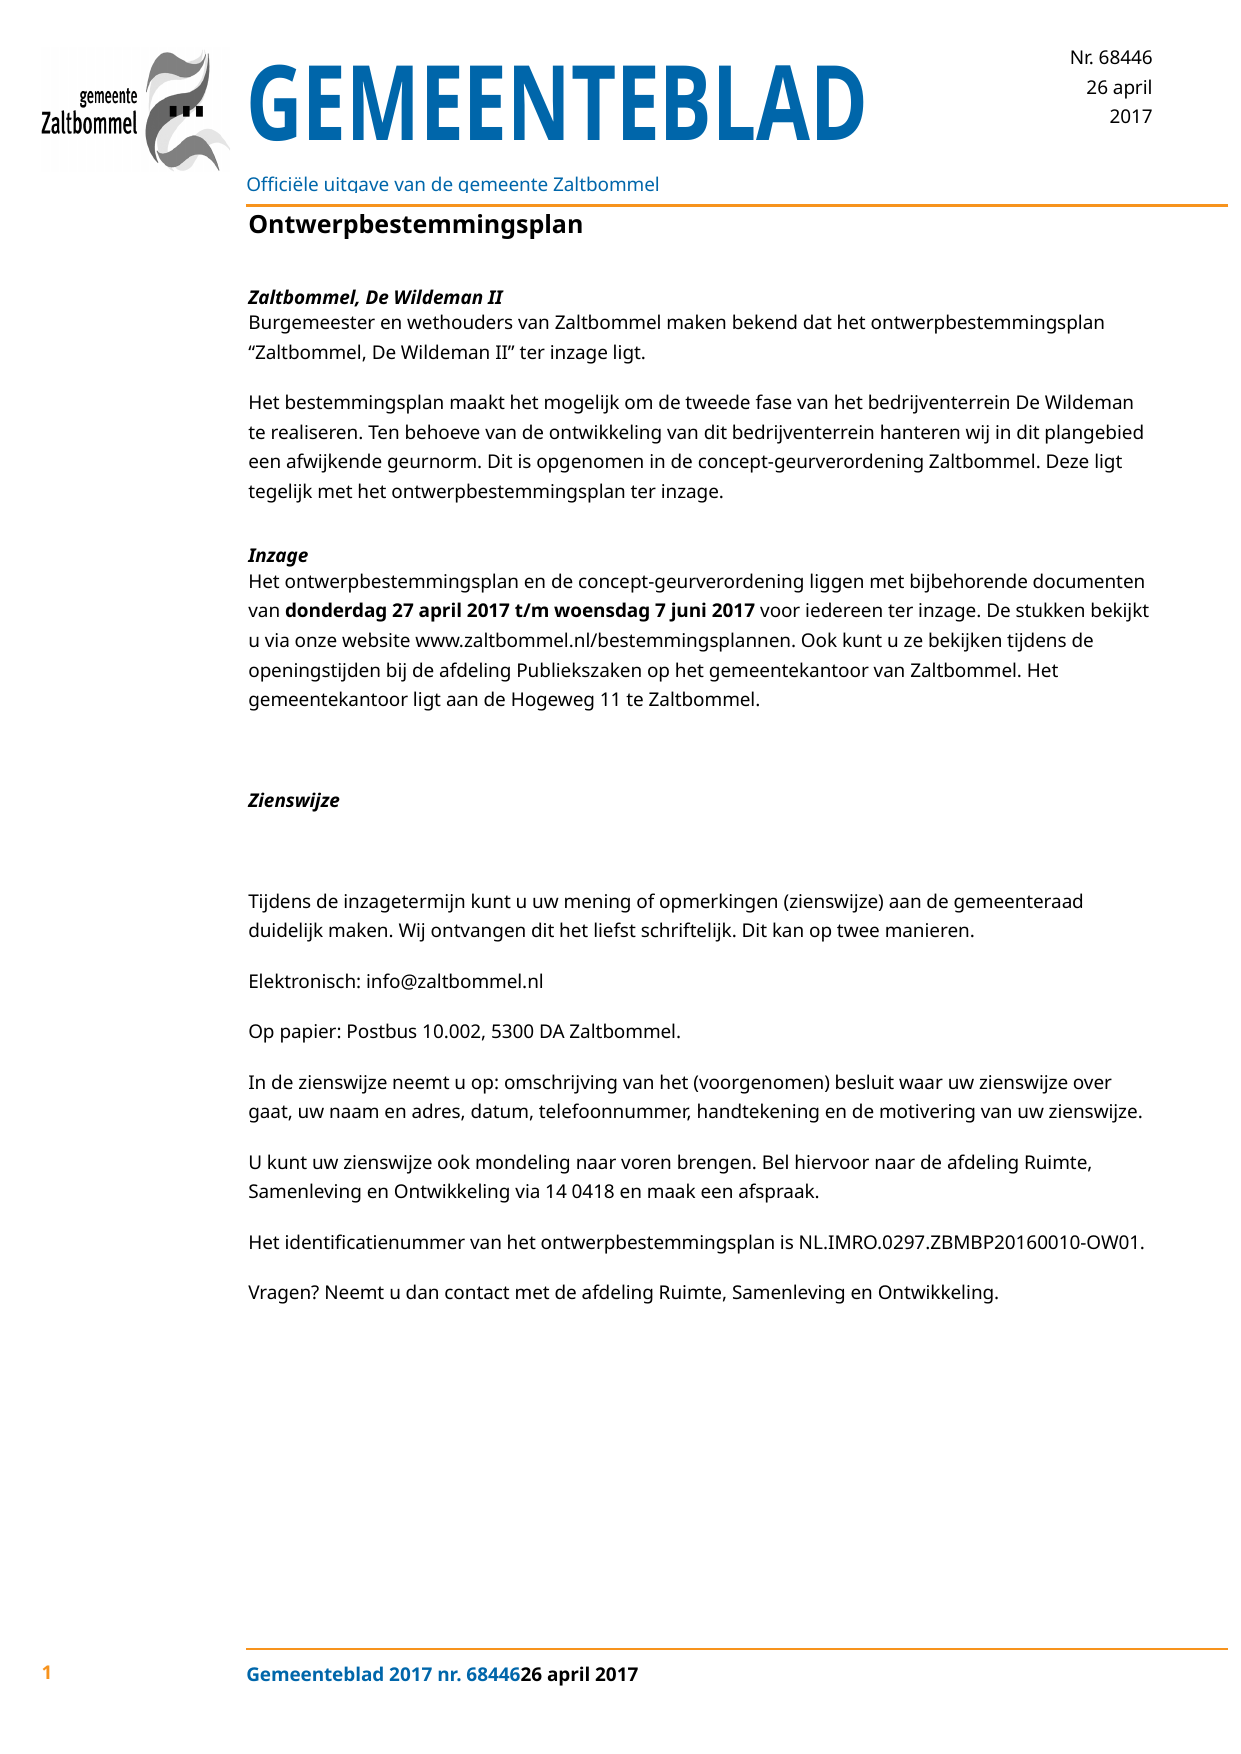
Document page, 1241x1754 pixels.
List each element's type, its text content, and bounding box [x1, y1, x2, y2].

text Het identificatienummer van het ontwerpbestemmingsplan is NL.IMRO.0297.ZBMBP20160010-OW01. [248, 1229, 1152, 1254]
text In de zienswijze neemt u op: omschrijving van het (voorgenomen) besluit waar uw zienswijze over gaat, uw naam en adres, datum, telefoonnummer, handtekening en de motivering van uw zienswijze. [248, 1069, 1152, 1124]
text Inzage [248, 542, 1152, 568]
text Zaltbommel, De Wildeman II [248, 284, 1152, 309]
text Ontwerpbestemmingsplan [248, 207, 1152, 241]
text Het bestemmingsplan maakt het mogelijk om de tweede fase van het bedrijventerrein De Wildeman te realiseren. Ten behoeve van de ontwikkeling van dit bedrijventerrein hanteren wij in dit plangebied een afwijkende geurnorm. Dit is opgenomen in de concept-geurverordening Zaltbommel. Deze ligt tegelijk met het ontwerpbestemmingsplan ter inzage. [248, 389, 1152, 504]
text Op papier: Postbus 10.002, 5300 DA Zaltbommel. [248, 1018, 1152, 1044]
text Zienswijze [248, 787, 1152, 813]
text Het ontwerpbestemmingsplan en de concept-geurverordening liggen met bijbehorende documenten van donderdag 27 april 2017 t/m woensdag 7 juni 2017 voor iedereen ter inzage. De stukken bekijkt u via onze website www.zaltbommel.nl/bestemmingsplannen. Ook kunt u ze bekijken tijdens de openingstijden bij de afdeling Publiekszaken op het gemeentekantoor van Zaltbommel. Het gemeentekantoor ligt aan de Hogeweg 11 te Zaltbommel. [248, 568, 1152, 712]
text Burgemeester en wethouders van Zaltbommel maken bekend dat het ontwerpbestemmingsplan “Zaltbommel, De Wildeman II” ter inzage ligt. [248, 309, 1152, 365]
text U kunt uw zienswijze ook mondeling naar voren brengen. Bel hiervoor naar de afdeling Ruimte, Samenleving en Ontwikkeling via 14 0418 en maak een afspraak. [248, 1149, 1152, 1204]
text Vragen? Neemt u dan contact met de afdeling Ruimte, Samenleving en Ontwikkeling. [248, 1279, 1152, 1305]
picture [41, 47, 231, 172]
text Tijdens de inzagetermijn kunt u uw mening of opmerkingen (zienswijze) aan de gemeenteraad duidelijk maken. Wij ontvangen dit het liefst schriftelijk. Dit kan op twee manieren. [248, 888, 1152, 943]
text Elektronisch: info@zaltbommel.nl [248, 968, 1152, 994]
